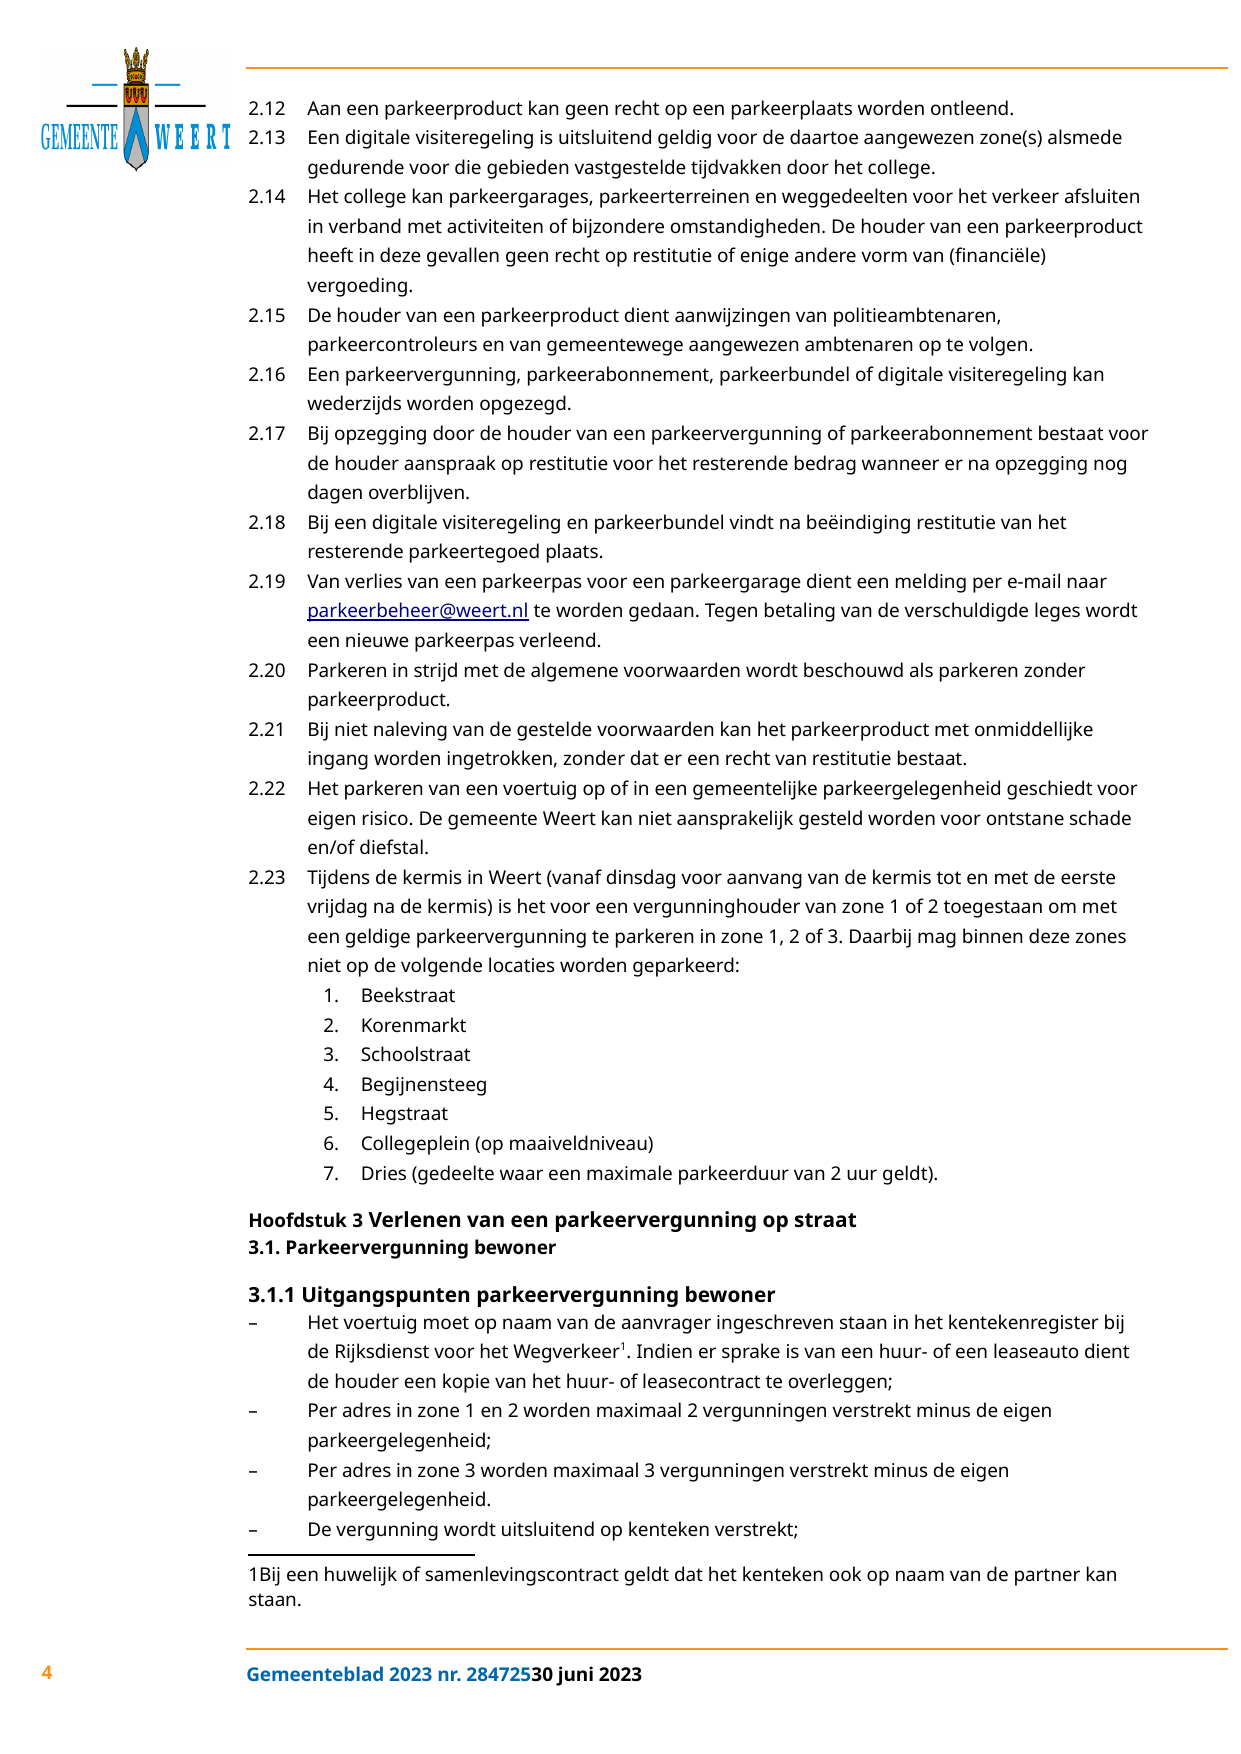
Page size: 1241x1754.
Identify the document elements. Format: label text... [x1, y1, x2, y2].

list Het college kan parkeergarages, parkeerterreinen en weggedeelten voor het verkeer afsluiten in verband met activiteiten of bijzondere omstandigheden. De houder van een parkeerproduct heeft in deze gevallen geen recht op restitutie of enige andere vorm van (financiële) vergoeding. [248, 183, 1152, 298]
text Hoofdstuk 3 Verlenen van een parkeervergunning op straat [248, 1205, 1152, 1234]
list Tijdens de kermis in Weert (vanaf dinsdag voor aanvang van de kermis tot en met de eerste vrijdag na de kermis) is het voor een vergunninghouder van zone 1 of 2 toegestaan om met een geldige parkeervergunning te parkeren in zone 1, 2 of 3. Daarbij mag binnen deze zones niet op de volgende locaties worden geparkeerd: [248, 864, 1152, 978]
picture [41, 47, 231, 172]
list Hegstraat [323, 1101, 1152, 1126]
list Bij niet naleving van de gestelde voorwaarden kan het parkeerproduct met onmiddellijke ingang worden ingetrokken, zonder dat er een recht van restitutie bestaat. [248, 716, 1152, 771]
list Begijnensteeg [323, 1071, 1152, 1097]
list Bij een huwelijk of samenlevingscontract geldt dat het kenteken ook op naam van de partner kan staan. [248, 1561, 1152, 1612]
text 3.1.1 Uitgangspunten parkeervergunning bewoner [248, 1280, 1152, 1309]
list Collegeplein (op maaiveldniveau) [323, 1130, 1152, 1156]
list Bij opzegging door de houder van een parkeervergunning of parkeerabonnement bestaat voor de houder aanspraak op restitutie voor het resterende bedrag wanneer er na opzegging nog dagen overblijven. [248, 420, 1152, 505]
list Aan een parkeerproduct kan geen recht op een parkeerplaats worden ontleend. [248, 95, 1152, 121]
list Dries (gedeelte waar een maximale parkeerduur van 2 uur geldt). [323, 1160, 1152, 1186]
list Het voertuig moet op naam van de aanvrager ingeschreven staan in het kentekenregister bij de Rijksdienst voor het Wegverkeer. Indien er sprake is van een huur- of een leaseauto dient de houder een kopie van het huur- of leasecontract te overleggen; [248, 1309, 1152, 1394]
list Van verlies van een parkeerpas voor een parkeergarage dient een melding per e-mail naar parkeerbeheer@weert.nl te worden gedaan. Tegen betaling van de verschuldigde leges wordt een nieuwe parkeerpas verleend. [248, 568, 1152, 653]
list Per adres in zone 3 worden maximaal 3 vergunningen verstrekt minus de eigen parkeergelegenheid. [248, 1457, 1152, 1512]
list Per adres in zone 1 en 2 worden maximaal 2 vergunningen verstrekt minus de eigen parkeergelegenheid; [248, 1398, 1152, 1453]
list Een digitale visiteregeling is uitsluitend geldig voor de daartoe aangewezen zone(s) alsmede gedurende voor die gebieden vastgestelde tijdvakken door het college. [248, 124, 1152, 180]
list Het parkeren van een voertuig op of in een gemeentelijke parkeergelegenheid geschiedt voor eigen risico. De gemeente Weert kan niet aansprakelijk gesteld worden voor ontstane schade en/of diefstal. [248, 775, 1152, 860]
list Parkeren in strijd met de algemene voorwaarden wordt beschouwd als parkeren zonder parkeerproduct. [248, 657, 1152, 712]
list Schoolstraat [323, 1041, 1152, 1067]
list De houder van een parkeerproduct dient aanwijzingen van politieambtenaren, parkeercontroleurs en van gemeentewege aangewezen ambtenaren op te volgen. [248, 302, 1152, 357]
list Beekstraat [323, 982, 1152, 1008]
text 3.1. Parkeervergunning bewoner [248, 1234, 1152, 1259]
list Bij een digitale visiteregeling en parkeerbundel vindt na beëindiging restitutie van het resterende parkeertegoed plaats. [248, 509, 1152, 564]
list Korenmarkt [323, 1012, 1152, 1038]
list De vergunning wordt uitsluitend op kenteken verstrekt; [248, 1516, 1152, 1542]
list Een parkeervergunning, parkeerabonnement, parkeerbundel of digitale visiteregeling kan wederzijds worden opgezegd. [248, 361, 1152, 416]
